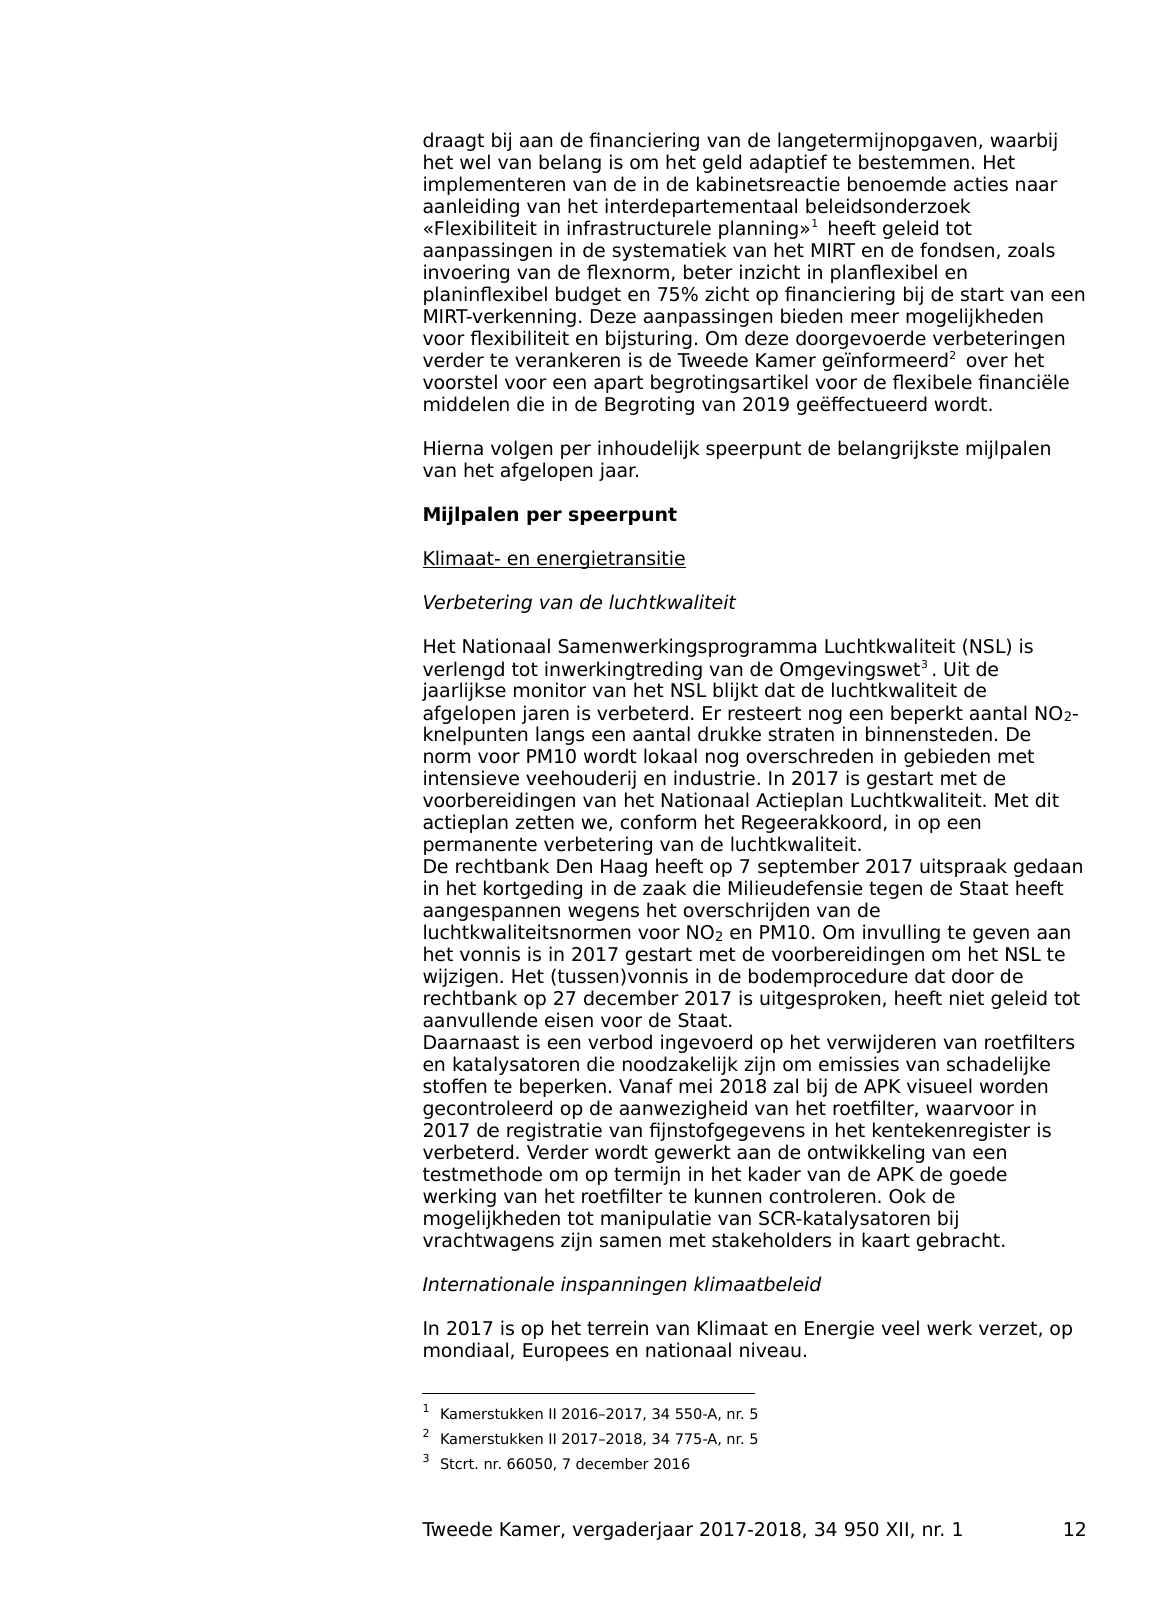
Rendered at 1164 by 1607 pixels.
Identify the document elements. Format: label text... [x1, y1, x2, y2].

subtitle Mijlpalen per speerpunt [422, 504, 1087, 526]
text Stcrt. nr. 66050, 7 december 2016 [422, 1452, 1087, 1474]
text In 2017 is op het terrein van Klimaat en Energie veel werk verzet, op mondiaal, Europees en nationaal niveau. [422, 1318, 1087, 1362]
text Kamerstukken II 2016–2017, 34 550-A, nr. 5 [422, 1402, 1087, 1424]
text Hierna volgen per inhoudelijk speerpunt de belangrijkste mijlpalen van het afgelopen jaar. [422, 438, 1087, 482]
text Het Nationaal Samenwerkingsprogramma Luchtkwaliteit (NSL) is verlengd tot inwerkingtreding van de Omgevingswet. Uit de jaarlijkse monitor van het NSL blijkt dat de luchtkwaliteit de afgelopen jaren is verbeterd. Er resteert nog een beperkt aantal NO2-knelpunten langs een aantal drukke straten in binnensteden. De norm voor PM10 wordt lokaal nog overschreden in gebieden met intensieve veehouderij en industrie. In 2017 is gestart met de voorbereidingen van het Nationaal Actieplan Luchtkwaliteit. Met dit actieplan zetten we, conform het Regeerakkoord, in op een permanente verbetering van de luchtkwaliteit. [422, 636, 1087, 856]
text draagt bij aan de financiering van de langetermijnopgaven, waarbij het wel van belang is om het geld adaptief te bestemmen. Het implementeren van de in de kabinetsreactie benoemde acties naar aanleiding van het interdepartementaal beleidsonderzoek «Flexibiliteit in infrastructurele planning» heeft geleid tot aanpassingen in de systematiek van het MIRT en de fondsen, zoals invoering van de flexnorm, beter inzicht in planflexibel en planinflexibel budget en 75% zicht op financiering bij de start van een MIRT-verkenning. Deze aanpassingen bieden meer mogelijkheden voor flexibiliteit en bijsturing. Om deze doorgevoerde verbeteringen verder te verankeren is de Tweede Kamer geïnformeerd over het voorstel voor een apart begrotingsartikel voor de flexibele financiële middelen die in de Begroting van 2019 geëffectueerd wordt. [422, 130, 1087, 416]
subtitle Verbetering van de luchtkwaliteit [422, 592, 1087, 614]
text Daarnaast is een verbod ingevoerd op het verwijderen van roetfilters en katalysatoren die noodzakelijk zijn om emissies van schadelijke stoffen te beperken. Vanaf mei 2018 zal bij de APK visueel worden gecontroleerd op de aanwezigheid van het roetfilter, waarvoor in 2017 de registratie van fijnstofgegevens in het kentekenregister is verbeterd. Verder wordt gewerkt aan de ontwikkeling van een testmethode om op termijn in het kader van de APK de goede werking van het roetfilter te kunnen controleren. Ook de mogelijkheden tot manipulatie van SCR-katalysatoren bij vrachtwagens zijn samen met stakeholders in kaart gebracht. [422, 1032, 1087, 1252]
text Kamerstukken II 2017–2018, 34 775-A, nr. 5 [422, 1427, 1087, 1449]
subtitle Internationale inspanningen klimaatbeleid [422, 1274, 1087, 1296]
subtitle Klimaat- en energietransitie [422, 548, 1087, 570]
text De rechtbank Den Haag heeft op 7 september 2017 uitspraak gedaan in het kortgeding in de zaak die Milieudefensie tegen de Staat heeft aangespannen wegens het overschrijden van de luchtkwaliteitsnormen voor NO2 en PM10. Om invulling te geven aan het vonnis is in 2017 gestart met de voorbereidingen om het NSL te wijzigen. Het (tussen)vonnis in de bodemprocedure dat door de rechtbank op 27 december 2017 is uitgesproken, heeft niet geleid tot aanvullende eisen voor de Staat. [422, 856, 1087, 1032]
